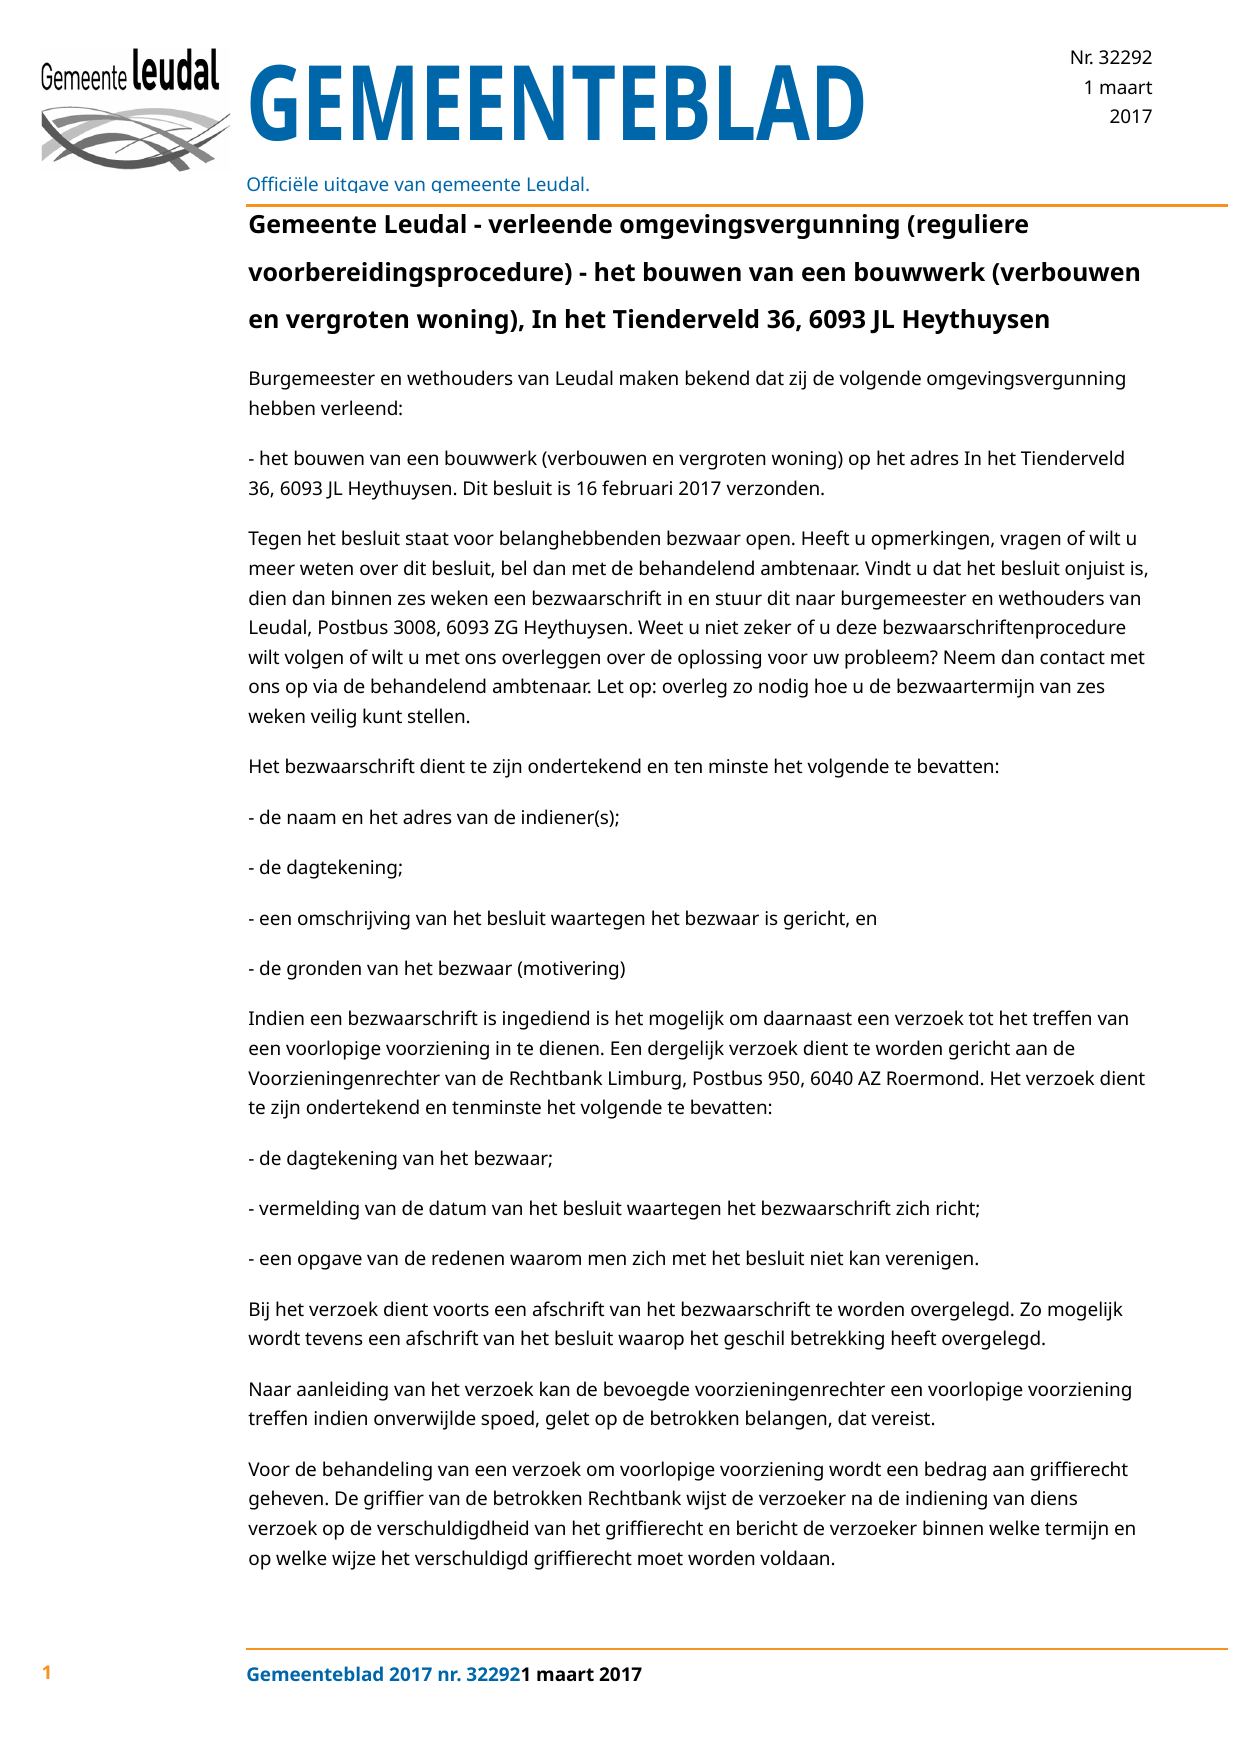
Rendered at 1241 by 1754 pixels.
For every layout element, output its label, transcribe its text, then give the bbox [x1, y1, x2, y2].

text Gemeente Leudal - verleende omgevingsvergunning (reguliere voorbereidingsprocedure) - het bouwen van een bouwwerk (verbouwen en vergroten woning), In het Tienderveld 36, 6093 JL Heythuysen [248, 207, 1152, 336]
text - een opgave van de redenen waarom men zich met het besluit niet kan verenigen. [248, 1246, 1152, 1271]
text Tegen het besluit staat voor belanghebbenden bezwaar open. Heeft u opmerkingen, vragen of wilt u meer weten over dit besluit, bel dan met de behandelend ambtenaar. Vindt u dat het besluit onjuist is, dien dan binnen zes weken een bezwaarschrift in en stuur dit naar burgemeester en wethouders van Leudal, Postbus 3008, 6093 ZG Heythuysen. Weet u niet zeker of u deze bezwaarschriftenprocedure wilt volgen of wilt u met ons overleggen over de oplossing voor uw probleem? Neem dan contact met ons op via de behandelend ambtenaar. Let op: overleg zo nodig hoe u de bezwaartermijn van zes weken veilig kunt stellen. [248, 526, 1152, 729]
text Burgemeester en wethouders van Leudal maken bekend dat zij de volgende omgevingsvergunning hebben verleend: [248, 366, 1152, 421]
text Naar aanleiding van het verzoek kan de bevoegde voorzieningenrechter een voorlopige voorziening treffen indien onverwijlde spoed, gelet op de betrokken belangen, dat vereist. [248, 1376, 1152, 1431]
text - het bouwen van een bouwwerk (verbouwen en vergroten woning) op het adres In het Tienderveld 36, 6093 JL Heythuysen. Dit besluit is 16 februari 2017 verzonden. [248, 446, 1152, 501]
text Indien een bezwaarschrift is ingediend is het mogelijk om daarnaast een verzoek tot het treffen van een voorlopige voorziening in te dienen. Een dergelijk verzoek dient te worden gericht aan de Voorzieningenrechter van de Rechtbank Limburg, Postbus 950, 6040 AZ Roermond. Het verzoek dient te zijn ondertekend en tenminste het volgende te bevatten: [248, 1006, 1152, 1120]
text - de naam en het adres van de indiener(s); [248, 804, 1152, 829]
picture [41, 47, 231, 172]
text - vermelding van de datum van het besluit waartegen het bezwaarschrift zich richt; [248, 1195, 1152, 1221]
text - de dagtekening; [248, 854, 1152, 880]
text - de dagtekening van het bezwaar; [248, 1145, 1152, 1170]
text Bij het verzoek dient voorts een afschrift van het bezwaarschrift te worden overgelegd. Zo mogelijk wordt tevens een afschrift van het besluit waarop het geschil betrekking heeft overgelegd. [248, 1296, 1152, 1351]
text - de gronden van het bezwaar (motivering) [248, 955, 1152, 981]
text - een omschrijving van het besluit waartegen het bezwaar is gericht, en [248, 905, 1152, 930]
text Het bezwaarschrift dient te zijn ondertekend en ten minste het volgende te bevatten: [248, 753, 1152, 779]
text Voor de behandeling van een verzoek om voorlopige voorziening wordt een bedrag aan griffierecht geheven. De griffier van de betrokken Rechtbank wijst de verzoeker na de indiening van diens verzoek op de verschuldigdheid van het griffierecht en bericht de verzoeker binnen welke termijn en op welke wijze het verschuldigd griffierecht moet worden voldaan. [248, 1456, 1152, 1570]
